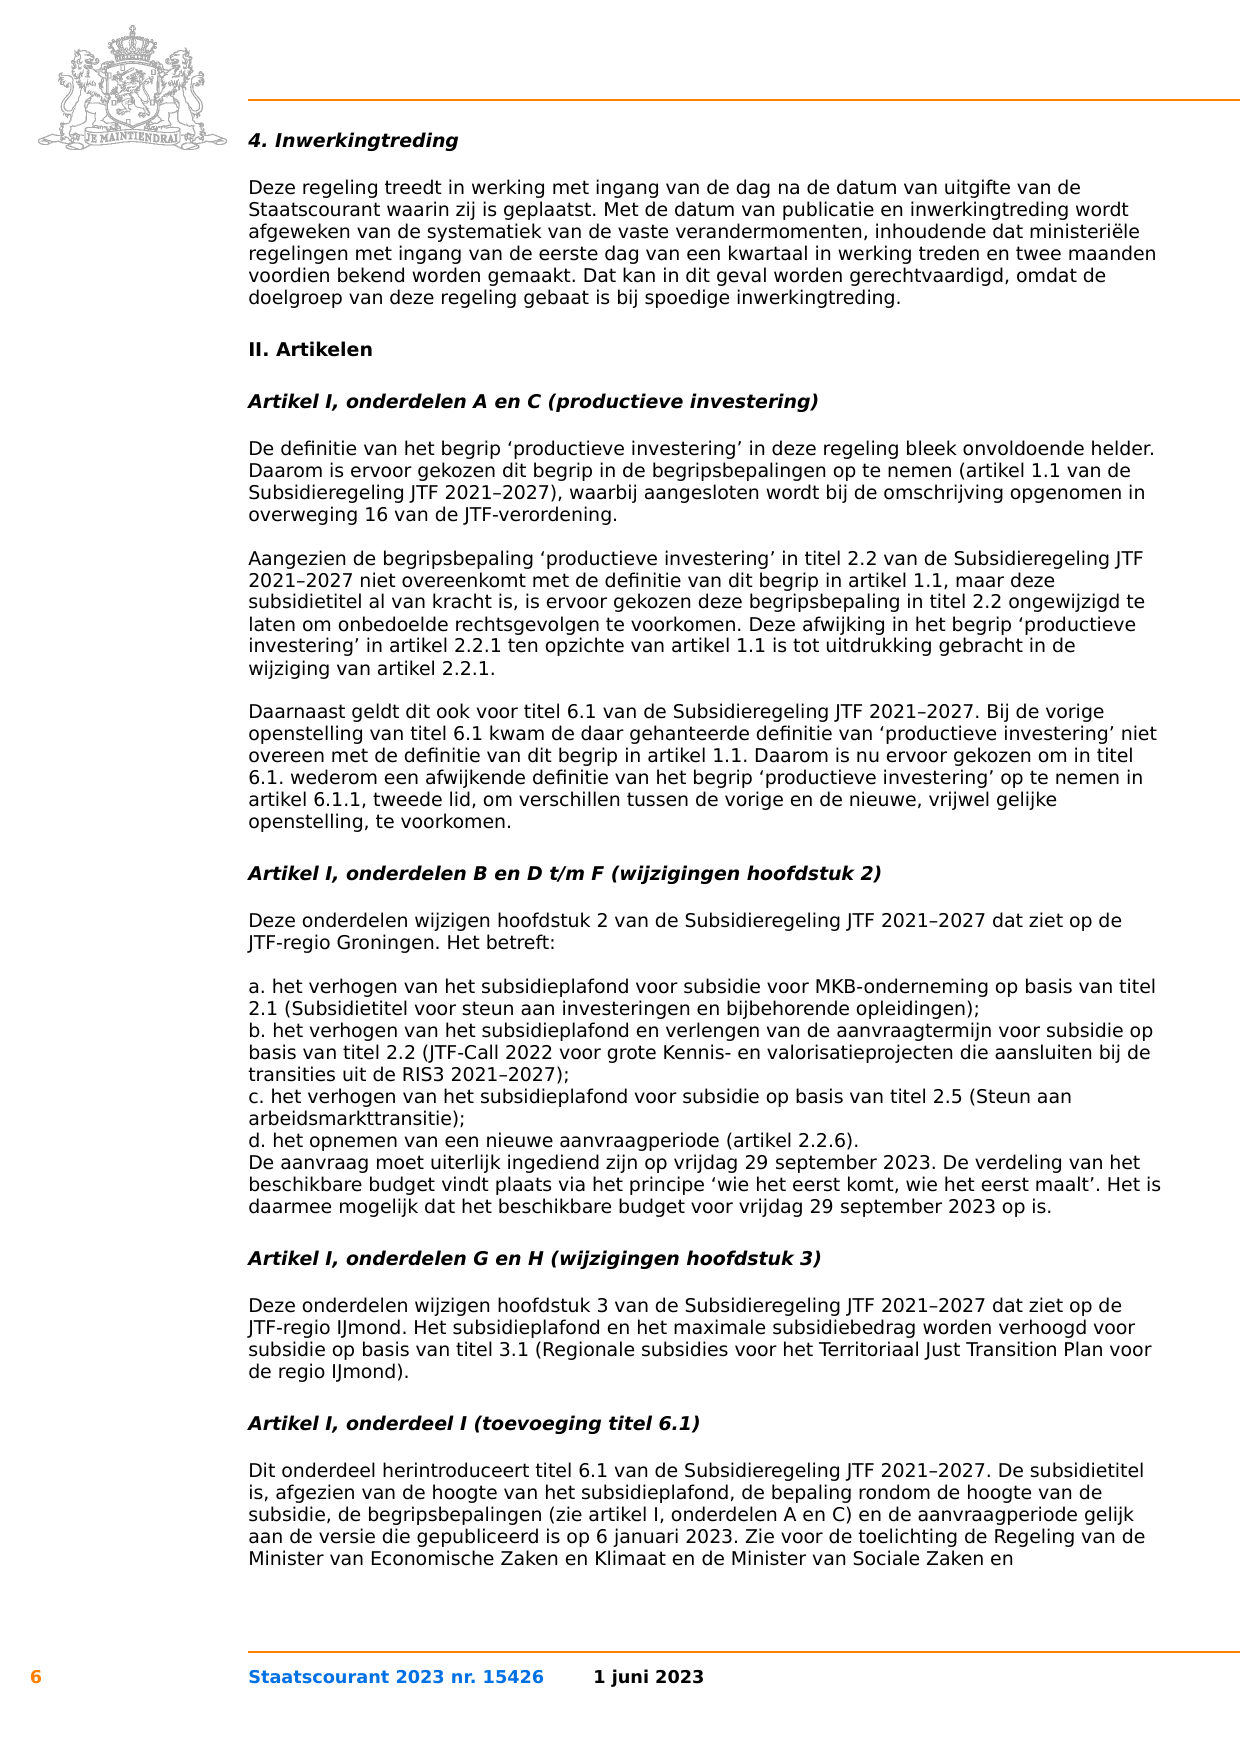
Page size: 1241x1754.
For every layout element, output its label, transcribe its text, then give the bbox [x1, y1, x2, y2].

subtitle 4. Inwerkingtreding [248, 130, 1163, 152]
text Deze onderdelen wijzigen hoofdstuk 3 van de Subsidieregeling JTF 2021–2027 dat ziet op de JTF-regio IJmond. Het subsidieplafond en het maximale subsidiebedrag worden verhoogd voor subsidie op basis van titel 3.1 (Regionale subsidies voor het Territoriaal Just Transition Plan voor de regio IJmond). [248, 1295, 1163, 1383]
text Dit onderdeel herintroduceert titel 6.1 van de Subsidieregeling JTF 2021–2027. De subsidietitel is, afgezien van de hoogte van het subsidieplafond, de bepaling rondom de hoogte van de subsidie, de begripsbepalingen (zie artikel I, onderdelen A en C) en de aanvraagperiode gelijk aan de versie die gepubliceerd is op 6 januari 2023. Zie voor de toelichting de Regeling van de Minister van Economische Zaken en Klimaat en de Minister van Sociale Zaken en [248, 1459, 1163, 1569]
text Deze onderdelen wijzigen hoofdstuk 2 van de Subsidieregeling JTF 2021–2027 dat ziet op de JTF-regio Groningen. Het betreft: [248, 910, 1163, 954]
text Daarnaast geldt dit ook voor titel 6.1 van de Subsidieregeling JTF 2021–2027. Bij de vorige openstelling van titel 6.1 kwam de daar gehanteerde definitie van ‘productieve investering’ niet overeen met de definitie van dit begrip in artikel 1.1. Daarom is nu ervoor gekozen om in titel 6.1. wederom een afwijkende definitie van het begrip ‘productieve investering’ op te nemen in artikel 6.1.1, tweede lid, om verschillen tussen de vorige en de nieuwe, vrijwel gelijke openstelling, te voorkomen. [248, 701, 1163, 833]
text De definitie van het begrip ‘productieve investering’ in deze regeling bleek onvoldoende helder. Daarom is ervoor gekozen dit begrip in de begripsbepalingen op te nemen (artikel 1.1 van de Subsidieregeling JTF 2021–2027), waarbij aangesloten wordt bij de omschrijving opgenomen in overweging 16 van de JTF-verordening. [248, 438, 1163, 526]
text b. het verhogen van het subsidieplafond en verlengen van de aanvraagtermijn voor subsidie op basis van titel 2.2 (JTF-Call 2022 voor grote Kennis- en valorisatieprojecten die aansluiten bij de transities uit de RIS3 2021–2027); [248, 1020, 1163, 1086]
subtitle Artikel I, onderdeel I (toevoeging titel 6.1) [248, 1413, 1163, 1434]
text a. het verhogen van het subsidieplafond voor subsidie voor MKB-onderneming op basis van titel 2.1 (Subsidietitel voor steun aan investeringen en bijbehorende opleidingen); [248, 976, 1163, 1020]
text Aangezien de begripsbepaling ‘productieve investering’ in titel 2.2 van de Subsidieregeling JTF 2021–2027 niet overeenkomt met de definitie van dit begrip in artikel 1.1, maar deze subsidietitel al van kracht is, is ervoor gekozen deze begripsbepaling in titel 2.2 ongewijzigd te laten om onbedoelde rechtsgevolgen te voorkomen. Deze afwijking in het begrip ‘productieve investering’ in artikel 2.2.1 ten opzichte van artikel 1.1 is tot uitdrukking gebracht in de wijziging van artikel 2.2.1. [248, 547, 1163, 679]
subtitle Artikel I, onderdelen G en H (wijzigingen hoofdstuk 3) [248, 1248, 1163, 1270]
picture [38, 25, 227, 150]
subtitle II. Artikelen [248, 339, 1163, 361]
subtitle Artikel I, onderdelen B en D t/m F (wijzigingen hoofdstuk 2) [248, 863, 1163, 885]
text Deze regeling treedt in werking met ingang van de dag na de datum van uitgifte van de Staatscourant waarin zij is geplaatst. Met de datum van publicatie en inwerkingtreding wordt afgeweken van de systematiek van de vaste verandermomenten, inhoudende dat ministeriële regelingen met ingang van de eerste dag van een kwartaal in werking treden en twee maanden voordien bekend worden gemaakt. Dat kan in dit geval worden gerechtvaardigd, omdat de doelgroep van deze regeling gebaat is bij spoedige inwerkingtreding. [248, 177, 1163, 309]
subtitle Artikel I, onderdelen A en C (productieve investering) [248, 391, 1163, 413]
text c. het verhogen van het subsidieplafond voor subsidie op basis van titel 2.5 (Steun aan arbeidsmarkttransitie); [248, 1086, 1163, 1130]
text De aanvraag moet uiterlijk ingediend zijn op vrijdag 29 september 2023. De verdeling van het beschikbare budget vindt plaats via het principe ‘wie het eerst komt, wie het eerst maalt’. Het is daarmee mogelijk dat het beschikbare budget voor vrijdag 29 september 2023 op is. [248, 1152, 1163, 1218]
text d. het opnemen van een nieuwe aanvraagperiode (artikel 2.2.6). [248, 1130, 1163, 1152]
